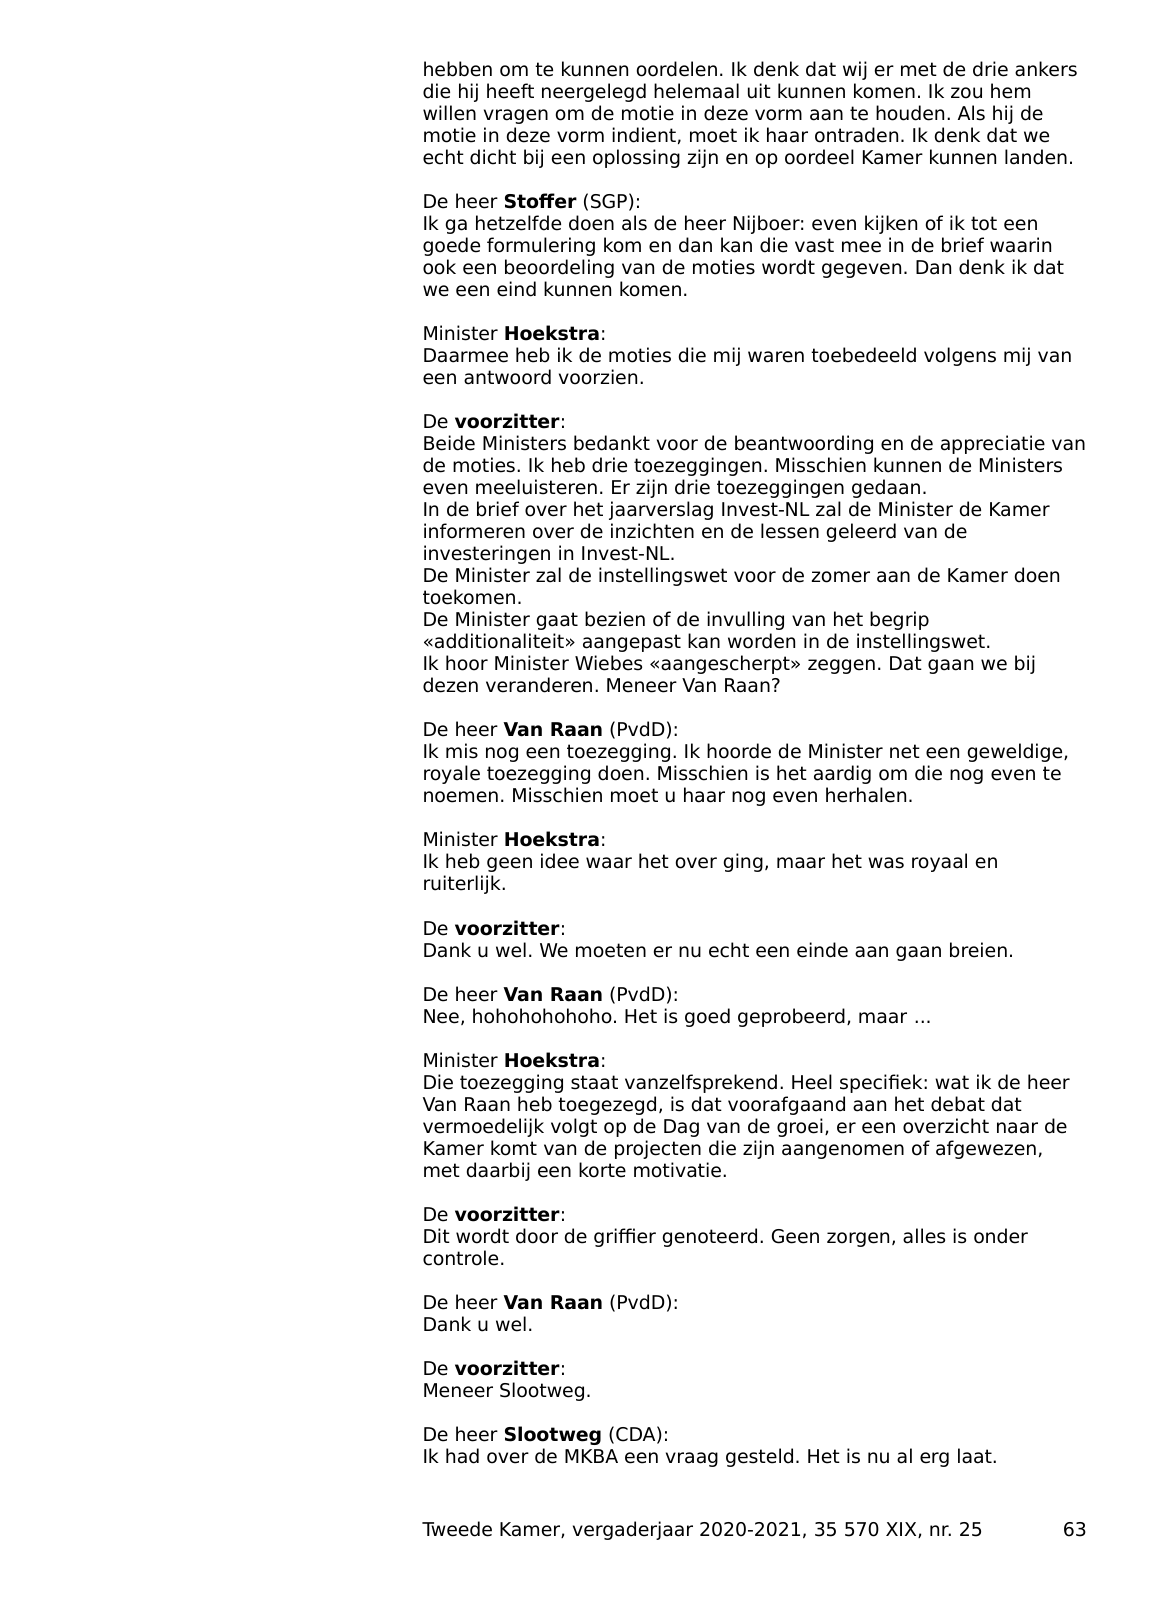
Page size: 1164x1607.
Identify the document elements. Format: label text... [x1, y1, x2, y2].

text De voorzitter: [422, 1358, 1087, 1380]
text De Minister gaat bezien of de invulling van het begrip «additionaliteit» aangepast kan worden in de instellingswet. [422, 609, 1087, 653]
text De heer Van Raan (PvdD): [422, 984, 1087, 1006]
text Minister Hoekstra: [422, 323, 1087, 345]
text Minister Hoekstra: [422, 1050, 1087, 1072]
text De Minister zal de instellingswet voor de zomer aan de Kamer doen toekomen. [422, 565, 1087, 609]
text De voorzitter: [422, 411, 1087, 433]
text hebben om te kunnen oordelen. Ik denk dat wij er met de drie ankers die hij heeft neergelegd helemaal uit kunnen komen. Ik zou hem willen vragen om de motie in deze vorm aan te houden. Als hij de motie in deze vorm indient, moet ik haar ontraden. Ik denk dat we echt dicht bij een oplossing zijn en op oordeel Kamer kunnen landen. [422, 59, 1087, 169]
text Dank u wel. We moeten er nu echt een einde aan gaan breien. [422, 939, 1087, 961]
text Die toezegging staat vanzelfsprekend. Heel specifiek: wat ik de heer Van Raan heb toegezegd, is dat voorafgaand aan het debat dat vermoedelijk volgt op de Dag van de groei, er een overzicht naar de Kamer komt van de projecten die zijn aangenomen of afgewezen, met daarbij een korte motivatie. [422, 1072, 1087, 1182]
text Ik ga hetzelfde doen als de heer Nijboer: even kijken of ik tot een goede formulering kom en dan kan die vast mee in de brief waarin ook een beoordeling van de moties wordt gegeven. Dan denk ik dat we een eind kunnen komen. [422, 213, 1087, 301]
text Meneer Slootweg. [422, 1380, 1087, 1402]
text De heer Slootweg (CDA): [422, 1424, 1087, 1446]
text De heer Stoffer (SGP): [422, 191, 1087, 213]
text Ik hoor Minister Wiebes «aangescherpt» zeggen. Dat gaan we bij dezen veranderen. Meneer Van Raan? [422, 653, 1087, 697]
text De heer Van Raan (PvdD): [422, 719, 1087, 741]
text Daarmee heb ik de moties die mij waren toebedeeld volgens mij van een antwoord voorzien. [422, 345, 1087, 389]
text De voorzitter: [422, 917, 1087, 939]
text De heer Van Raan (PvdD): [422, 1292, 1087, 1314]
text De voorzitter: [422, 1204, 1087, 1226]
text Dit wordt door de griffier genoteerd. Geen zorgen, alles is onder controle. [422, 1226, 1087, 1270]
text In de brief over het jaarverslag Invest-NL zal de Minister de Kamer informeren over de inzichten en de lessen geleerd van de investeringen in Invest-NL. [422, 499, 1087, 565]
text Ik mis nog een toezegging. Ik hoorde de Minister net een geweldige, royale toezegging doen. Misschien is het aardig om die nog even te noemen. Misschien moet u haar nog even herhalen. [422, 741, 1087, 807]
text Ik heb geen idee waar het over ging, maar het was royaal en ruiterlijk. [422, 851, 1087, 895]
text Beide Ministers bedankt voor de beantwoording en de appreciatie van de moties. Ik heb drie toezeggingen. Misschien kunnen de Ministers even meeluisteren. Er zijn drie toezeggingen gedaan. [422, 433, 1087, 499]
text Nee, hohohohohoho. Het is goed geprobeerd, maar ... [422, 1006, 1087, 1028]
text Ik had over de MKBA een vraag gesteld. Het is nu al erg laat. [422, 1446, 1087, 1468]
text Dank u wel. [422, 1314, 1087, 1336]
text Minister Hoekstra: [422, 829, 1087, 851]
